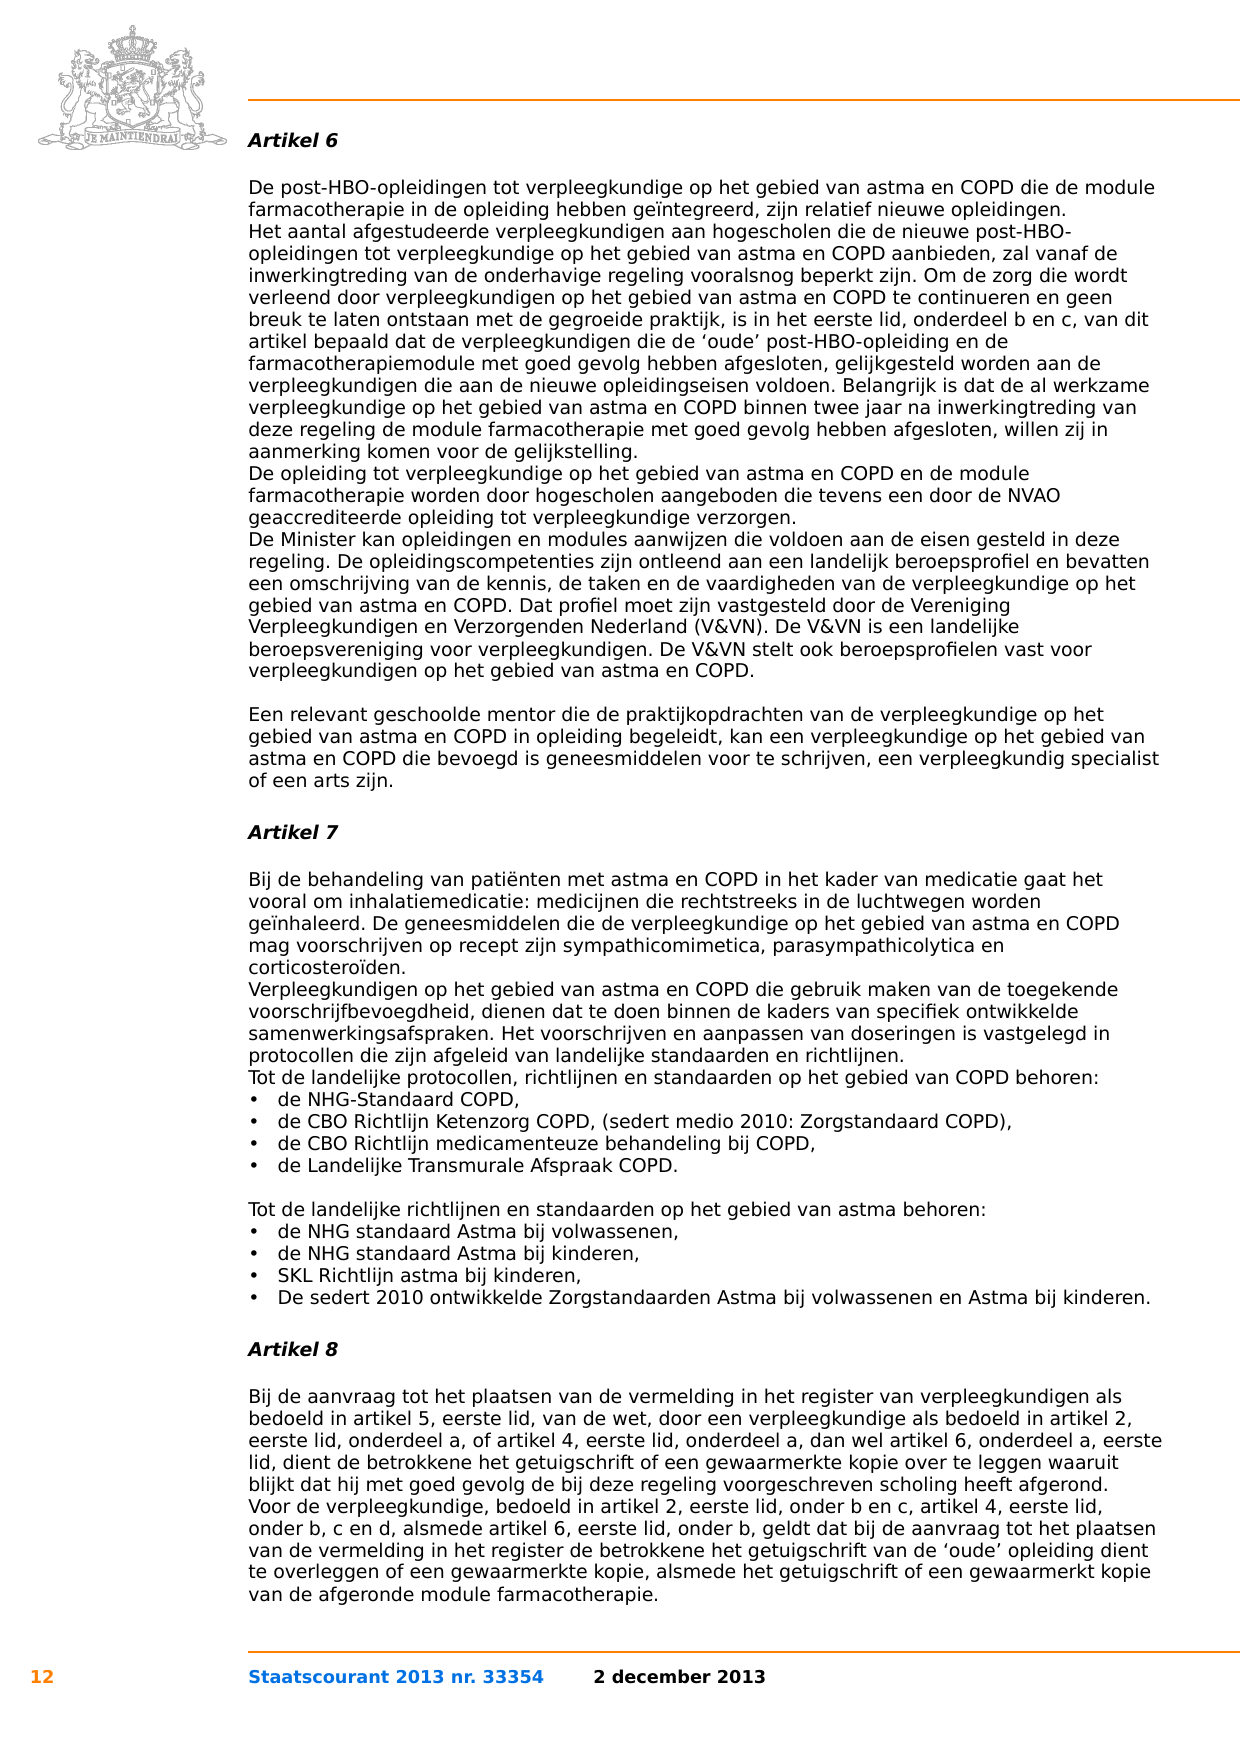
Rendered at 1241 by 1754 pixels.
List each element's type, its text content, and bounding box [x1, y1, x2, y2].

text De opleiding tot verpleegkundige op het gebied van astma en COPD en de module farmacotherapie worden door hogescholen aangeboden die tevens een door de NVAO geaccrediteerde opleiding tot verpleegkundige verzorgen. [248, 463, 1163, 528]
text De post-HBO-opleidingen tot verpleegkundige op het gebied van astma en COPD die de module farmacotherapie in de opleiding hebben geïntegreerd, zijn relatief nieuwe opleidingen. [248, 177, 1163, 221]
subtitle Artikel 6 [248, 130, 1163, 152]
text Het aantal afgestudeerde verpleegkundigen aan hogescholen die de nieuwe post-HBO-opleidingen tot verpleegkundige op het gebied van astma en COPD aanbieden, zal vanaf de inwerkingtreding van de onderhavige regeling vooralsnog beperkt zijn. Om de zorg die wordt verleend door verpleegkundigen op het gebied van astma en COPD te continueren en geen breuk te laten ontstaan met de gegroeide praktijk, is in het eerste lid, onderdeel b en c, van dit artikel bepaald dat de verpleegkundigen die de ‘oude’ post-HBO-opleiding en de farmacotherapiemodule met goed gevolg hebben afgesloten, gelijkgesteld worden aan de verpleegkundigen die aan de nieuwe opleidingseisen voldoen. Belangrijk is dat de al werkzame verpleegkundige op het gebied van astma en COPD binnen twee jaar na inwerkingtreding van deze regeling de module farmacotherapie met goed gevolg hebben afgesloten, willen zij in aanmerking komen voor de gelijkstelling. [248, 221, 1163, 463]
text • de NHG standaard Astma bij kinderen, [248, 1243, 1163, 1265]
text • de NHG standaard Astma bij volwassenen, [248, 1221, 1163, 1243]
text • de CBO Richtlijn Ketenzorg COPD, (sedert medio 2010: Zorgstandaard COPD), [248, 1111, 1163, 1133]
text • de CBO Richtlijn medicamenteuze behandeling bij COPD, [248, 1133, 1163, 1155]
text • SKL Richtlijn astma bij kinderen, [248, 1265, 1163, 1287]
text • De sedert 2010 ontwikkelde Zorgstandaarden Astma bij volwassenen en Astma bij kinderen. [248, 1287, 1163, 1309]
text Tot de landelijke protocollen, richtlijnen en standaarden op het gebied van COPD behoren: [248, 1067, 1163, 1089]
subtitle Artikel 7 [248, 822, 1163, 844]
text Bij de behandeling van patiënten met astma en COPD in het kader van medicatie gaat het vooral om inhalatiemedicatie: medicijnen die rechtstreeks in de luchtwegen worden geïnhaleerd. De geneesmiddelen die de verpleegkundige op het gebied van astma en COPD mag voorschrijven op recept zijn sympathicomimetica, parasympathicolytica en corticosteroïden. [248, 869, 1163, 979]
subtitle Artikel 8 [248, 1339, 1163, 1361]
text Tot de landelijke richtlijnen en standaarden op het gebied van astma behoren: [248, 1199, 1163, 1221]
picture [38, 25, 227, 150]
text Bij de aanvraag tot het plaatsen van de vermelding in het register van verpleegkundigen als bedoeld in artikel 5, eerste lid, van de wet, door een verpleegkundige als bedoeld in artikel 2, eerste lid, onderdeel a, of artikel 4, eerste lid, onderdeel a, dan wel artikel 6, onderdeel a, eerste lid, dient de betrokkene het getuigschrift of een gewaarmerkte kopie over te leggen waaruit blijkt dat hij met goed gevolg de bij deze regeling voorgeschreven scholing heeft afgerond. [248, 1386, 1163, 1496]
text De Minister kan opleidingen en modules aanwijzen die voldoen aan de eisen gesteld in deze regeling. De opleidingscompetenties zijn ontleend aan een landelijk beroepsprofiel en bevatten een omschrijving van de kennis, de taken en de vaardigheden van de verpleegkundige op het gebied van astma en COPD. Dat profiel moet zijn vastgesteld door de Vereniging Verpleegkundigen en Verzorgenden Nederland (V&VN). De V&VN is een landelijke beroepsvereniging voor verpleegkundigen. De V&VN stelt ook beroepsprofielen vast voor verpleegkundigen op het gebied van astma en COPD. [248, 528, 1163, 682]
text Voor de verpleegkundige, bedoeld in artikel 2, eerste lid, onder b en c, artikel 4, eerste lid, onder b, c en d, alsmede artikel 6, eerste lid, onder b, geldt dat bij de aanvraag tot het plaatsen van de vermelding in het register de betrokkene het getuigschrift van de ‘oude’ opleiding dient te overleggen of een gewaarmerkte kopie, alsmede het getuigschrift of een gewaarmerkt kopie van de afgeronde module farmacotherapie. [248, 1496, 1163, 1605]
text • de Landelijke Transmurale Afspraak COPD. [248, 1155, 1163, 1177]
text Verpleegkundigen op het gebied van astma en COPD die gebruik maken van de toegekende voorschrijfbevoegdheid, dienen dat te doen binnen de kaders van specifiek ontwikkelde samenwerkingsafspraken. Het voorschrijven en aanpassen van doseringen is vastgelegd in protocollen die zijn afgeleid van landelijke standaarden en richtlijnen. [248, 979, 1163, 1067]
text • de NHG-Standaard COPD, [248, 1089, 1163, 1111]
text Een relevant geschoolde mentor die de praktijkopdrachten van de verpleegkundige op het gebied van astma en COPD in opleiding begeleidt, kan een verpleegkundige op het gebied van astma en COPD die bevoegd is geneesmiddelen voor te schrijven, een verpleegkundig specialist of een arts zijn. [248, 704, 1163, 792]
